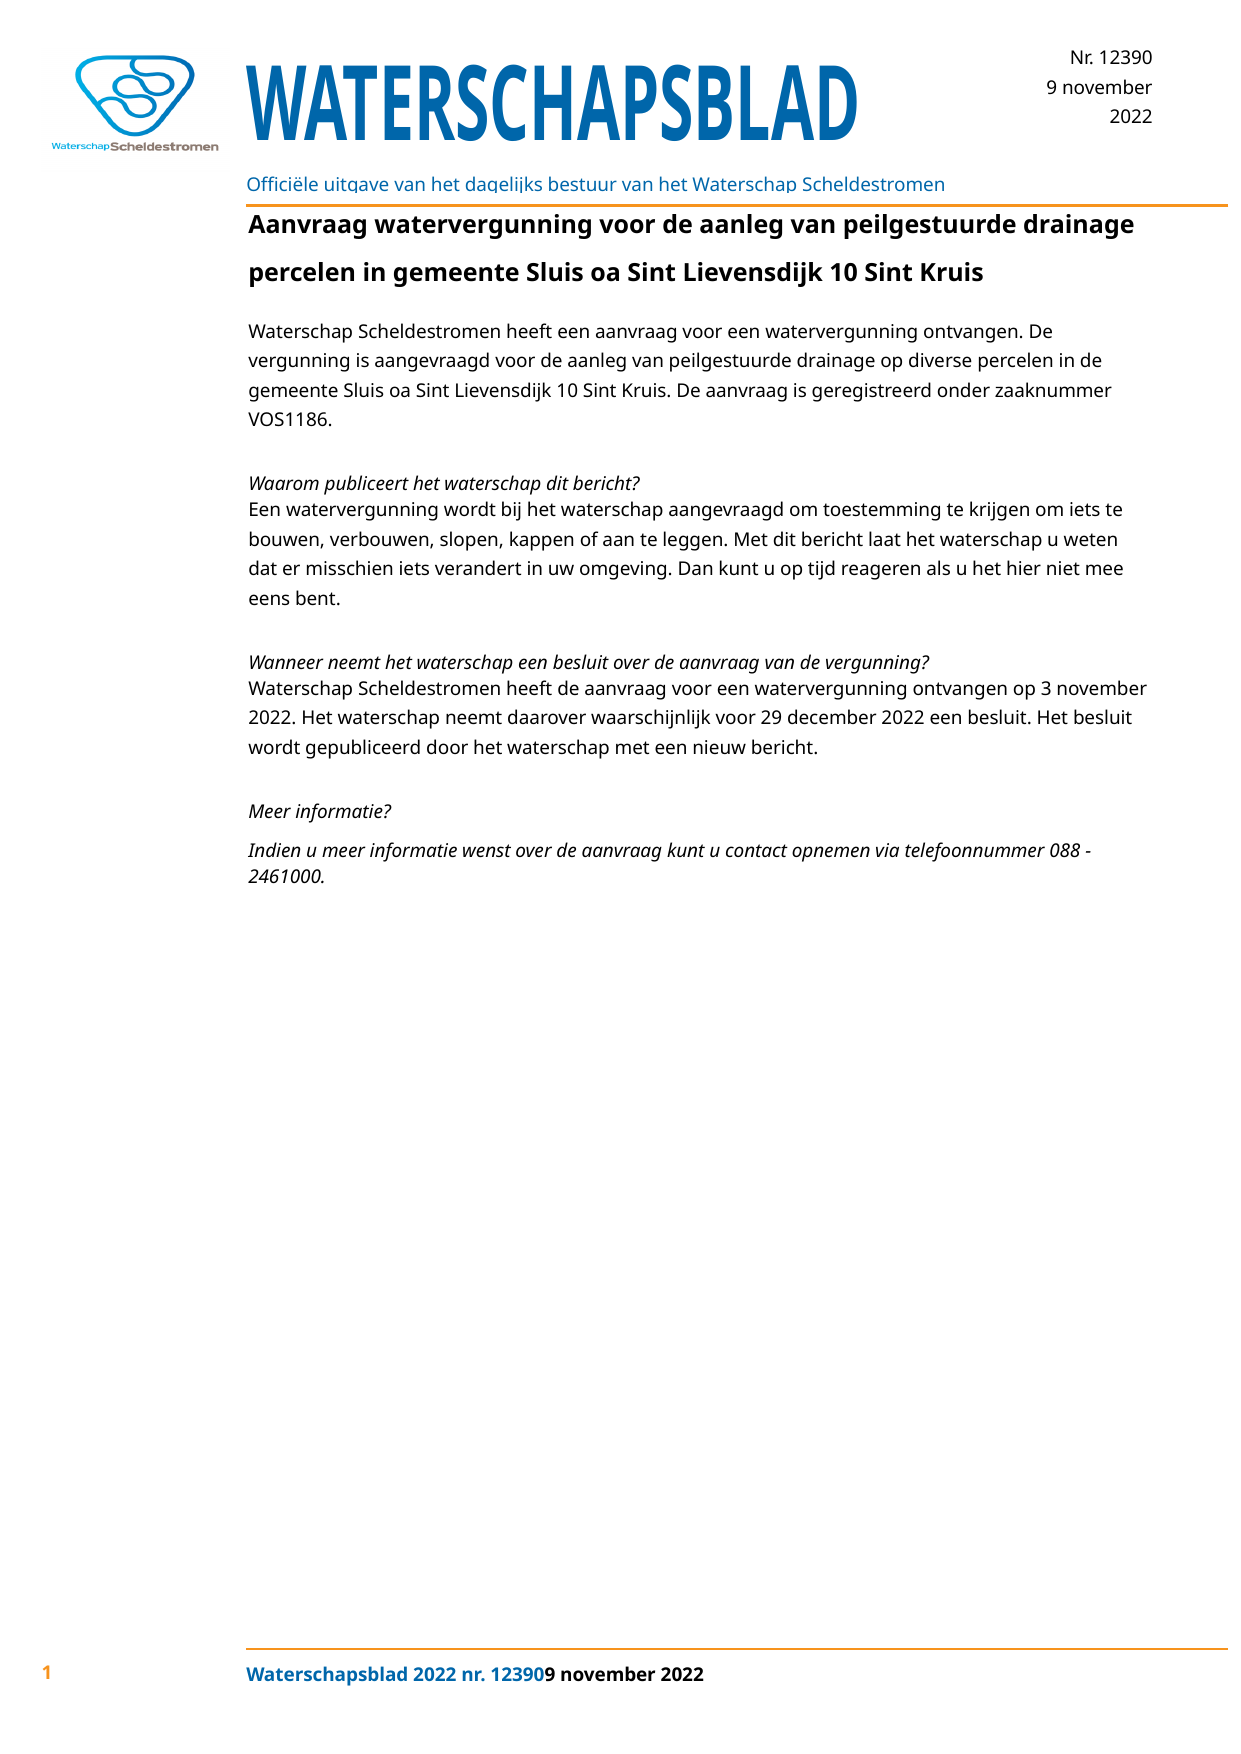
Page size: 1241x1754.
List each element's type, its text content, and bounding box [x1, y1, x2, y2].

text Waterschap Scheldestromen heeft de aanvraag voor een watervergunning ontvangen op 3 november 2022. Het waterschap neemt daarover waarschijnlijk voor 29 december 2022 een besluit. Het besluit wordt gepubliceerd door het waterschap met een nieuw bericht. [248, 675, 1152, 760]
text Een watervergunning wordt bij het waterschap aangevraagd om toestemming te krijgen om iets te bouwen, verbouwen, slopen, kappen of aan te leggen. Met dit bericht laat het waterschap u weten dat er misschien iets verandert in uw omgeving. Dan kunt u op tijd reageren als u het hier niet mee eens bent. [248, 496, 1152, 611]
text Indien u meer informatie wenst over de aanvraag kunt u contact opnemen via telefoonnummer 088 - 2461000. [248, 837, 1152, 889]
text Wanneer neemt het waterschap een besluit over de aanvraag van de vergunning? [248, 649, 1152, 675]
text Waterschap Scheldestromen heeft een aanvraag voor een watervergunning ontvangen. De vergunning is aangevraagd voor de aanleg van peilgestuurde drainage op diverse percelen in de gemeente Sluis oa Sint Lievensdijk 10 Sint Kruis. De aanvraag is geregistreerd onder zaaknummer VOS1186. [248, 318, 1152, 432]
text Meer informatie? [248, 798, 1152, 824]
picture [41, 47, 231, 172]
text Waarom publiceert het waterschap dit bericht? [248, 471, 1152, 496]
text Aanvraag watervergunning voor de aanleg van peilgestuurde drainage percelen in gemeente Sluis oa Sint Lievensdijk 10 Sint Kruis [248, 207, 1152, 288]
